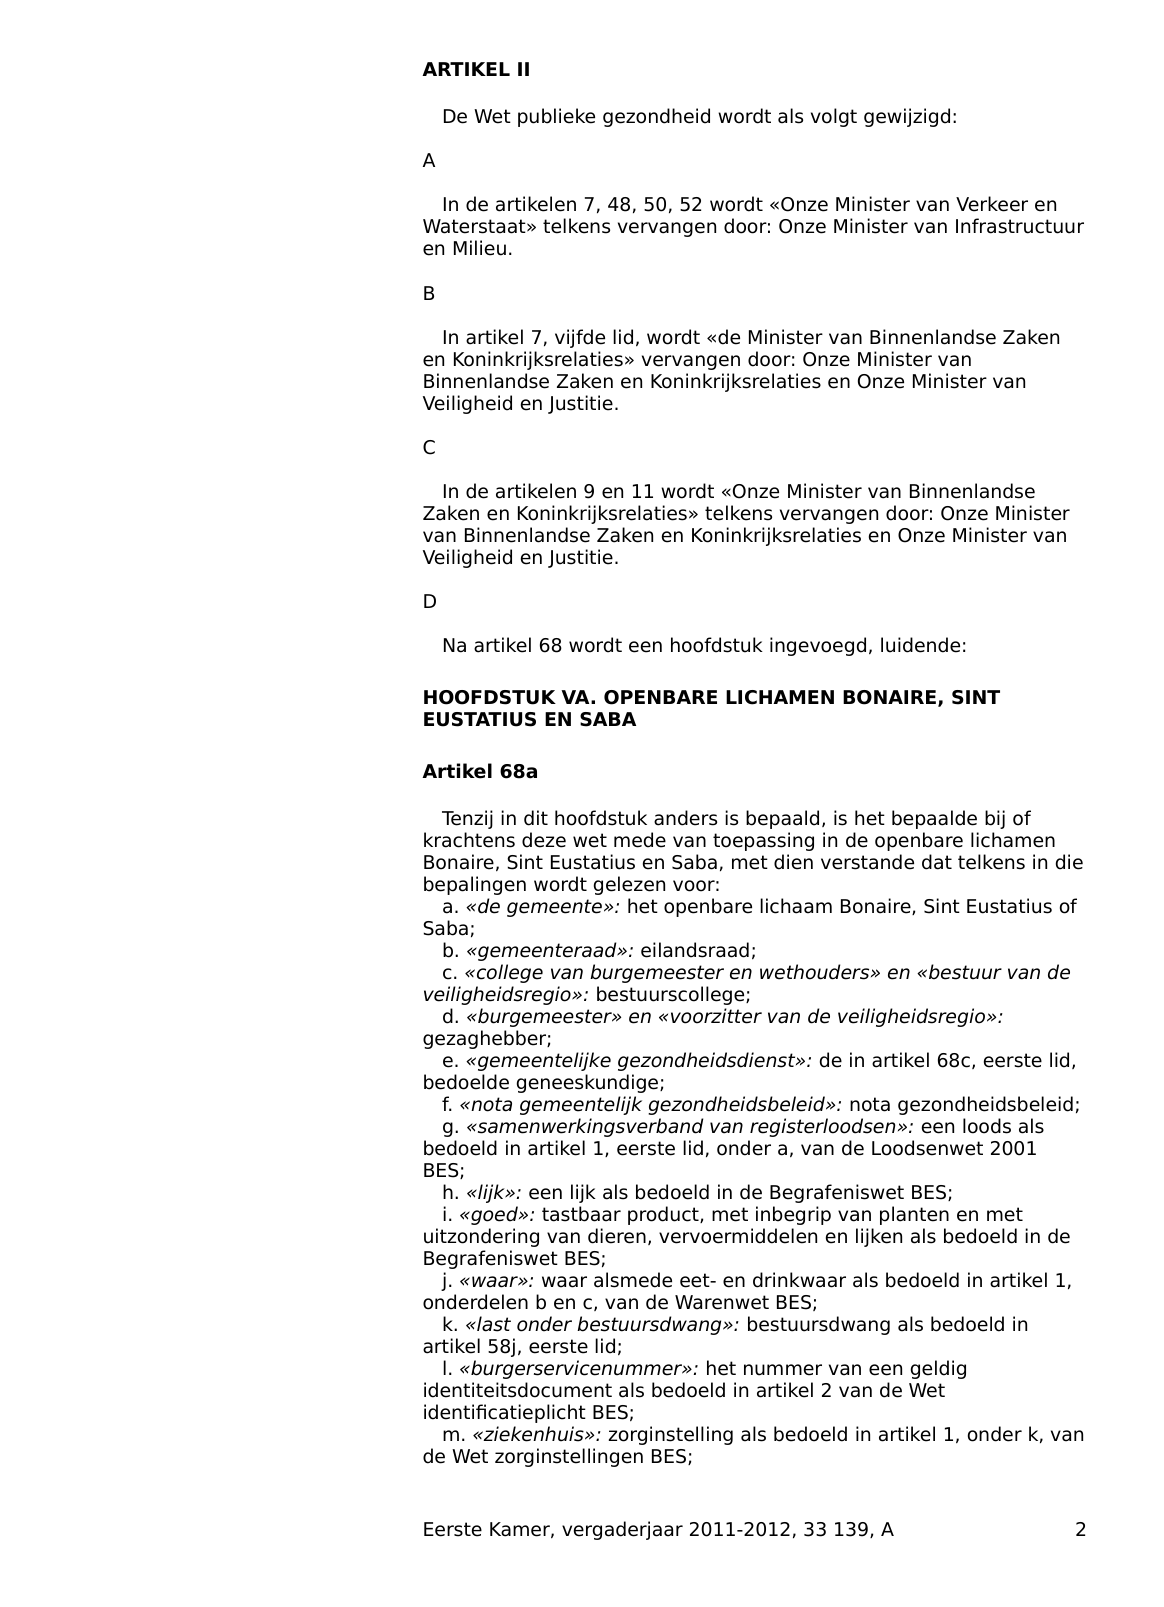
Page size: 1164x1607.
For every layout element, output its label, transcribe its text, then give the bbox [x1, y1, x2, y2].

text j. «waar»: waar alsmede eet- en drinkwaar als bedoeld in artikel 1, onderdelen b en c, van de Warenwet BES; [422, 1270, 1087, 1314]
text e. «gemeentelijke gezondheidsdienst»: de in artikel 68c, eerste lid, bedoelde geneeskundige; [422, 1050, 1087, 1094]
text l. «burgerservicenummer»: het nummer van een geldig identiteitsdocument als bedoeld in artikel 2 van de Wet identificatieplicht BES; [422, 1358, 1087, 1423]
subtitle HOOFDSTUK VA. OPENBARE LICHAMEN BONAIRE, SINT EUSTATIUS EN SABA [422, 687, 1087, 731]
text In de artikelen 7, 48, 50, 52 wordt «Onze Minister van Verkeer en Waterstaat» telkens vervangen door: Onze Minister van Infrastructuur en Milieu. [422, 194, 1087, 260]
text De Wet publieke gezondheid wordt als volgt gewijzigd: [422, 106, 1087, 128]
text m. «ziekenhuis»: zorginstelling als bedoeld in artikel 1, onder k, van de Wet zorginstellingen BES; [422, 1423, 1087, 1467]
text In artikel 7, vijfde lid, wordt «de Minister van Binnenlandse Zaken en Koninkrijksrelaties» vervangen door: Onze Minister van Binnenlandse Zaken en Koninkrijksrelaties en Onze Minister van Veiligheid en Justitie. [422, 327, 1087, 414]
text In de artikelen 9 en 11 wordt «Onze Minister van Binnenlandse Zaken en Koninkrijksrelaties» telkens vervangen door: Onze Minister van Binnenlandse Zaken en Koninkrijksrelaties en Onze Minister van Veiligheid en Justitie. [422, 481, 1087, 569]
text f. «nota gemeentelijk gezondheidsbeleid»: nota gezondheidsbeleid; [422, 1094, 1087, 1116]
text D [422, 591, 1087, 613]
text C [422, 437, 1087, 459]
text A [422, 150, 1087, 172]
text Tenzij in dit hoofdstuk anders is bepaald, is het bepaalde bij of krachtens deze wet mede van toepassing in de openbare lichamen Bonaire, Sint Eustatius en Saba, met dien verstande dat telkens in die bepalingen wordt gelezen voor: [422, 808, 1087, 896]
text k. «last onder bestuursdwang»: bestuursdwang als bedoeld in artikel 58j, eerste lid; [422, 1314, 1087, 1358]
text g. «samenwerkingsverband van registerloodsen»: een loods als bedoeld in artikel 1, eerste lid, onder a, van de Loodsenwet 2001 BES; [422, 1116, 1087, 1182]
text b. «gemeenteraad»: eilandsraad; [422, 940, 1087, 962]
text i. «goed»: tastbaar product, met inbegrip van planten en met uitzondering van dieren, vervoermiddelen en lijken als bedoeld in de Begrafeniswet BES; [422, 1204, 1087, 1270]
text B [422, 282, 1087, 304]
text c. «college van burgemeester en wethouders» en «bestuur van de veiligheidsregio»: bestuurscollege; [422, 962, 1087, 1006]
subtitle Artikel 68a [422, 761, 1087, 783]
text a. «de gemeente»: het openbare lichaam Bonaire, Sint Eustatius of Saba; [422, 896, 1087, 940]
text Na artikel 68 wordt een hoofdstuk ingevoegd, luidende: [422, 635, 1087, 657]
text d. «burgemeester» en «voorzitter van de veiligheidsregio»: gezaghebber; [422, 1006, 1087, 1050]
subtitle ARTIKEL II [422, 59, 1087, 81]
text h. «lijk»: een lijk als bedoeld in de Begrafeniswet BES; [422, 1182, 1087, 1204]
